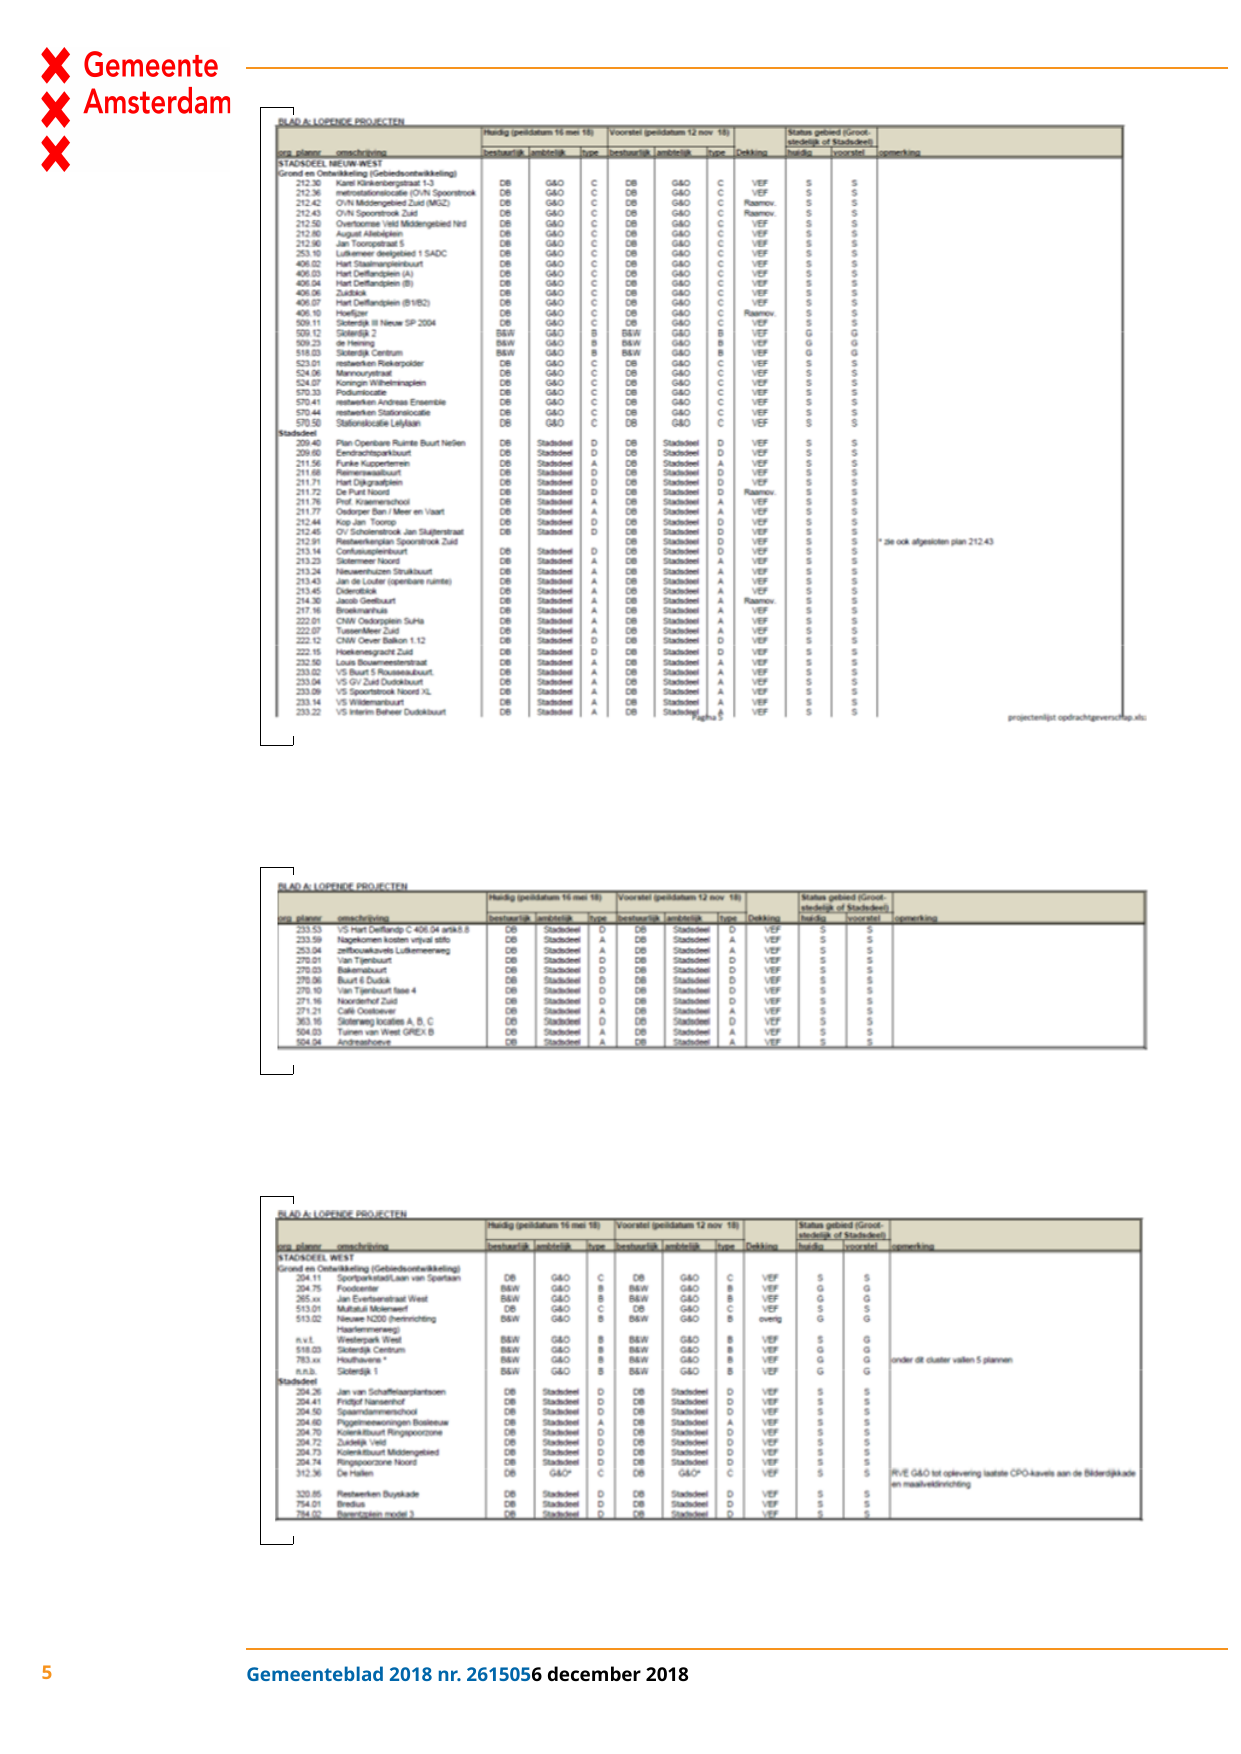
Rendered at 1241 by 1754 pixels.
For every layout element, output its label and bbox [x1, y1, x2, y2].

picture [41, 47, 231, 172]
picture [268, 1204, 1155, 1536]
picture [268, 875, 1155, 1065]
picture [268, 115, 1155, 736]
